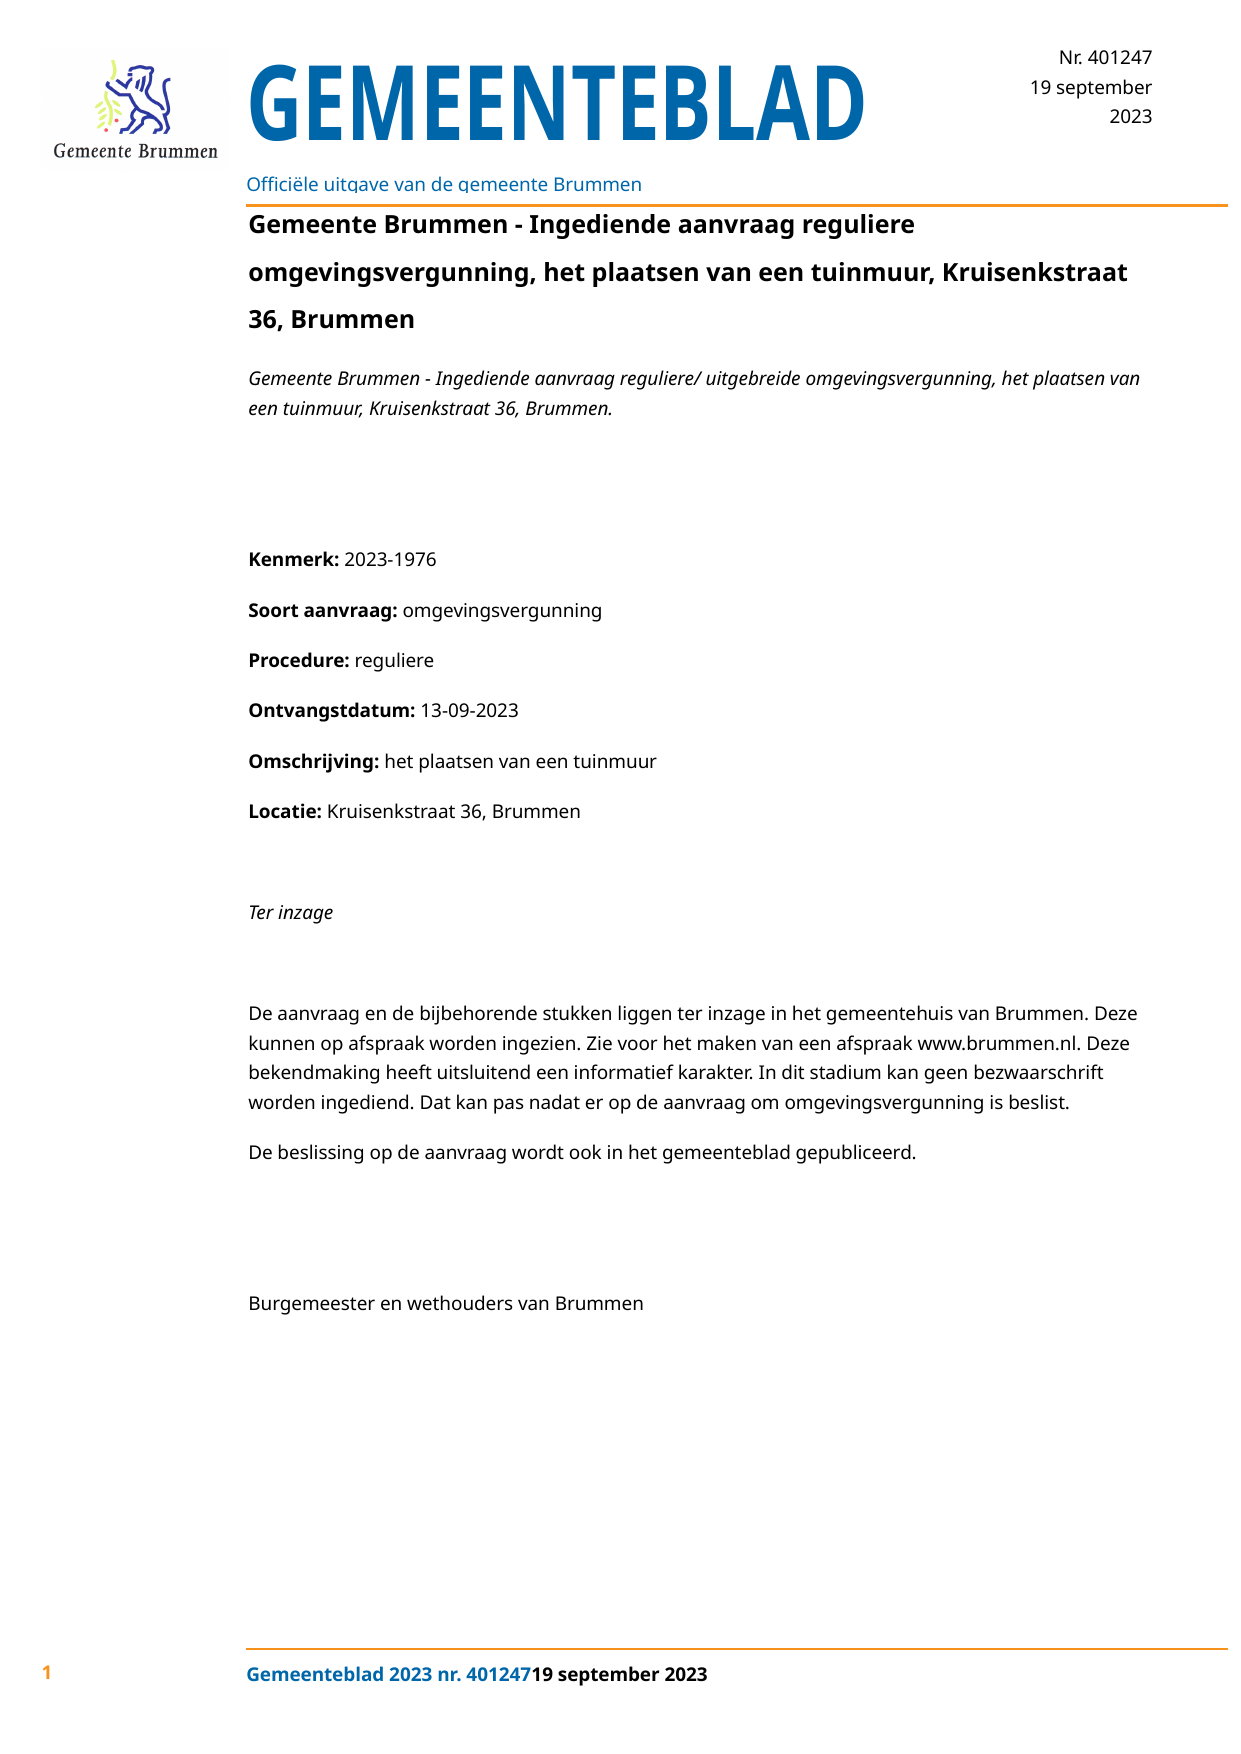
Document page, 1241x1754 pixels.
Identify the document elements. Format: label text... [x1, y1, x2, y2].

text Ter inzage [248, 899, 1152, 925]
picture [41, 47, 231, 172]
text Kenmerk: 2023-1976 [248, 546, 1152, 572]
text Soort aanvraag: omgevingsvergunning [248, 597, 1152, 622]
text Gemeente Brummen - Ingediende aanvraag reguliere/ uitgebreide omgevingsvergunning, het plaatsen van een tuinmuur, Kruisenkstraat 36, Brummen. [248, 366, 1152, 421]
text De aanvraag en de bijbehorende stukken liggen ter inzage in het gemeentehuis van Brummen. Deze kunnen op afspraak worden ingezien. Zie voor het maken van een afspraak www.brummen.nl. Deze bekendmaking heeft uitsluitend een informatief karakter. In dit stadium kan geen bezwaarschrift worden ingediend. Dat kan pas nadat er op de aanvraag om omgevingsvergunning is beslist. [248, 1000, 1152, 1114]
text Procedure: reguliere [248, 647, 1152, 673]
text Burgemeester en wethouders van Brummen [248, 1291, 1152, 1316]
text De beslissing op de aanvraag wordt ook in het gemeenteblad gepubliceerd. [248, 1139, 1152, 1165]
text Gemeente Brummen - Ingediende aanvraag reguliere omgevingsvergunning, het plaatsen van een tuinmuur, Kruisenkstraat 36, Brummen [248, 207, 1152, 336]
text Omschrijving: het plaatsen van een tuinmuur [248, 748, 1152, 774]
text Ontvangstdatum: 13-09-2023 [248, 698, 1152, 723]
text Locatie: Kruisenkstraat 36, Brummen [248, 798, 1152, 824]
